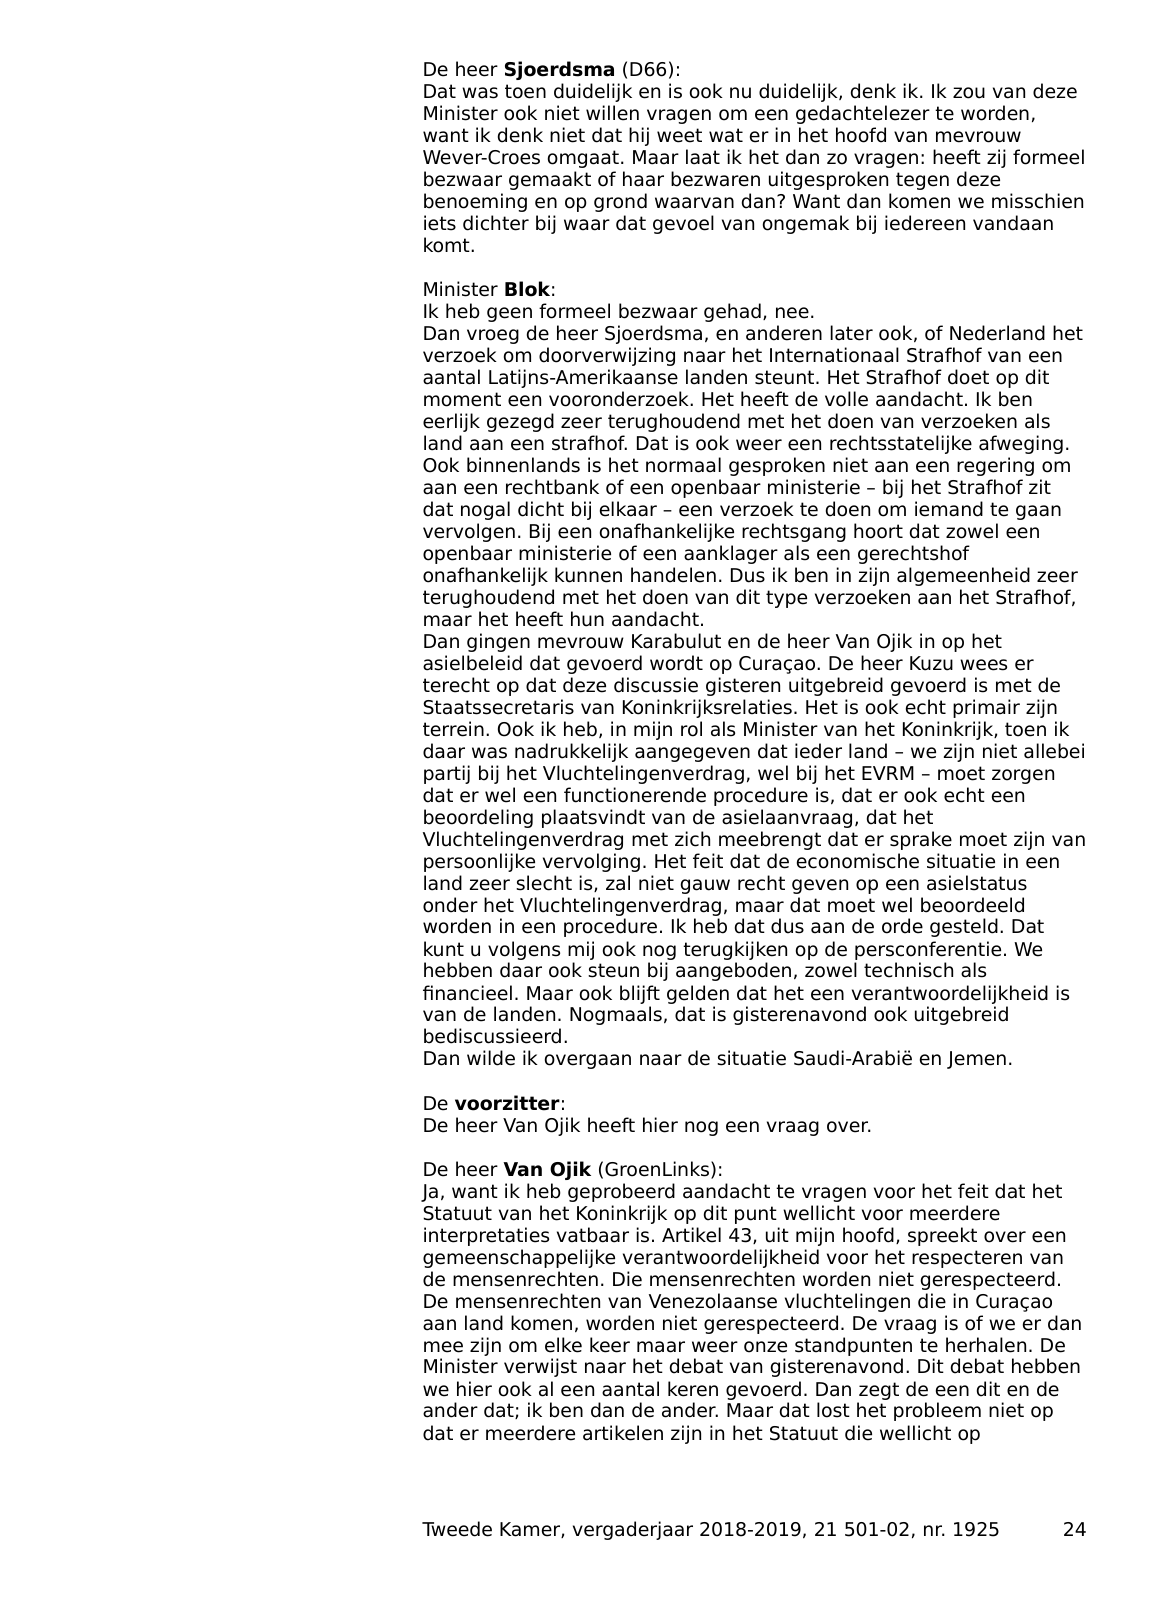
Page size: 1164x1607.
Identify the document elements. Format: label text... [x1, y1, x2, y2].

text Dat was toen duidelijk en is ook nu duidelijk, denk ik. Ik zou van deze Minister ook niet willen vragen om een gedachtelezer te worden, want ik denk niet dat hij weet wat er in het hoofd van mevrouw Wever-Croes omgaat. Maar laat ik het dan zo vragen: heeft zij formeel bezwaar gemaakt of haar bezwaren uitgesproken tegen deze benoeming en op grond waarvan dan? Want dan komen we misschien iets dichter bij waar dat gevoel van ongemak bij iedereen vandaan komt. [422, 81, 1087, 257]
text Dan wilde ik overgaan naar de situatie Saudi-Arabië en Jemen. [422, 1048, 1087, 1070]
text De heer Sjoerdsma (D66): [422, 59, 1087, 81]
text Dan vroeg de heer Sjoerdsma, en anderen later ook, of Nederland het verzoek om doorverwijzing naar het Internationaal Strafhof van een aantal Latijns-Amerikaanse landen steunt. Het Strafhof doet op dit moment een vooronderzoek. Het heeft de volle aandacht. Ik ben eerlijk gezegd zeer terughoudend met het doen van verzoeken als land aan een strafhof. Dat is ook weer een rechtsstatelijke afweging. Ook binnenlands is het normaal gesproken niet aan een regering om aan een rechtbank of een openbaar ministerie – bij het Strafhof zit dat nogal dicht bij elkaar – een verzoek te doen om iemand te gaan vervolgen. Bij een onafhankelijke rechtsgang hoort dat zowel een openbaar ministerie of een aanklager als een gerechtshof onafhankelijk kunnen handelen. Dus ik ben in zijn algemeenheid zeer terughoudend met het doen van dit type verzoeken aan het Strafhof, maar het heeft hun aandacht. [422, 323, 1087, 631]
text Minister Blok: [422, 279, 1087, 301]
text Ja, want ik heb geprobeerd aandacht te vragen voor het feit dat het Statuut van het Koninkrijk op dit punt wellicht voor meerdere interpretaties vatbaar is. Artikel 43, uit mijn hoofd, spreekt over een gemeenschappelijke verantwoordelijkheid voor het respecteren van de mensenrechten. Die mensenrechten worden niet gerespecteerd. De mensenrechten van Venezolaanse vluchtelingen die in Curaçao aan land komen, worden niet gerespecteerd. De vraag is of we er dan mee zijn om elke keer maar weer onze standpunten te herhalen. De Minister verwijst naar het debat van gisterenavond. Dit debat hebben we hier ook al een aantal keren gevoerd. Dan zegt de een dit en de ander dat; ik ben dan de ander. Maar dat lost het probleem niet op dat er meerdere artikelen zijn in het Statuut die wellicht op [422, 1181, 1087, 1444]
text De heer Van Ojik (GroenLinks): [422, 1159, 1087, 1181]
text De voorzitter: [422, 1092, 1087, 1114]
text Ik heb geen formeel bezwaar gehad, nee. [422, 301, 1087, 323]
text Dan gingen mevrouw Karabulut en de heer Van Ojik in op het asielbeleid dat gevoerd wordt op Curaçao. De heer Kuzu wees er terecht op dat deze discussie gisteren uitgebreid gevoerd is met de Staatssecretaris van Koninkrijksrelaties. Het is ook echt primair zijn terrein. Ook ik heb, in mijn rol als Minister van het Koninkrijk, toen ik daar was nadrukkelijk aangegeven dat ieder land – we zijn niet allebei partij bij het Vluchtelingenverdrag, wel bij het EVRM – moet zorgen dat er wel een functionerende procedure is, dat er ook echt een beoordeling plaatsvindt van de asielaanvraag, dat het Vluchtelingenverdrag met zich meebrengt dat er sprake moet zijn van persoonlijke vervolging. Het feit dat de economische situatie in een land zeer slecht is, zal niet gauw recht geven op een asielstatus onder het Vluchtelingenverdrag, maar dat moet wel beoordeeld worden in een procedure. Ik heb dat dus aan de orde gesteld. Dat kunt u volgens mij ook nog terugkijken op de persconferentie. We hebben daar ook steun bij aangeboden, zowel technisch als financieel. Maar ook blijft gelden dat het een verantwoordelijkheid is van de landen. Nogmaals, dat is gisterenavond ook uitgebreid bediscussieerd. [422, 631, 1087, 1048]
text De heer Van Ojik heeft hier nog een vraag over. [422, 1114, 1087, 1136]
